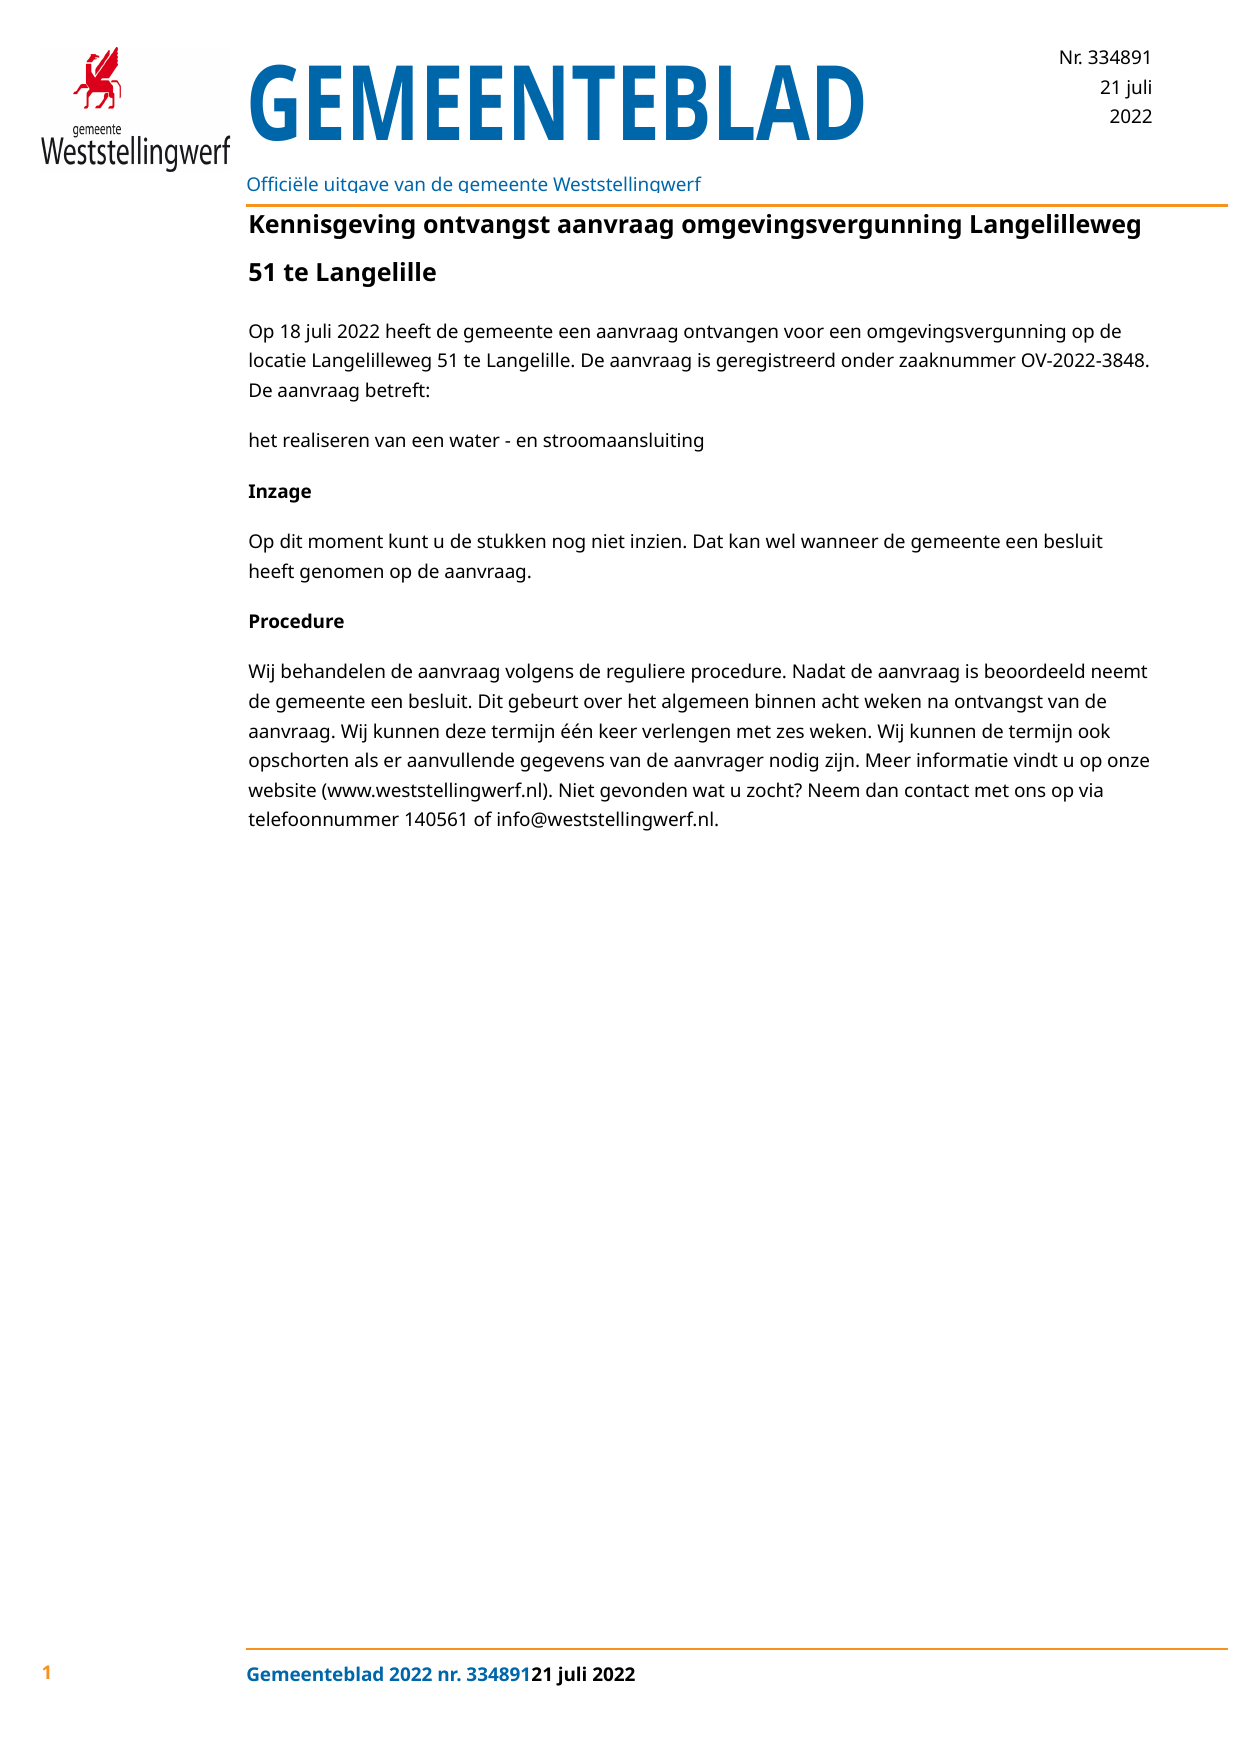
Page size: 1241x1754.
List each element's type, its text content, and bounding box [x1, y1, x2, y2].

text het realiseren van een water - en stroomaansluiting [248, 427, 1152, 453]
text Inzage [248, 478, 1152, 504]
picture [41, 47, 231, 172]
text Wij behandelen de aanvraag volgens de reguliere procedure. Nadat de aanvraag is beoordeeld neemt de gemeente een besluit. Dit gebeurt over het algemeen binnen acht weken na ontvangst van de aanvraag. Wij kunnen deze termijn één keer verlengen met zes weken. Wij kunnen de termijn ook opschorten als er aanvullende gegevens van de aanvrager nodig zijn. Meer informatie vindt u op onze website (www.weststellingwerf.nl). Niet gevonden wat u zocht? Neem dan contact met ons op via telefoonnummer 140561 of info@weststellingwerf.nl. [248, 659, 1152, 832]
text Op 18 juli 2022 heeft de gemeente een aanvraag ontvangen voor een omgevingsvergunning op de locatie Langelilleweg 51 te Langelille. De aanvraag is geregistreerd onder zaaknummer OV-2022-3848. De aanvraag betreft: [248, 318, 1152, 403]
text Op dit moment kunt u de stukken nog niet inzien. Dat kan wel wanneer de gemeente een besluit heeft genomen op de aanvraag. [248, 528, 1152, 584]
text Kennisgeving ontvangst aanvraag omgevingsvergunning Langelilleweg 51 te Langelille [248, 207, 1152, 288]
text Procedure [248, 608, 1152, 634]
